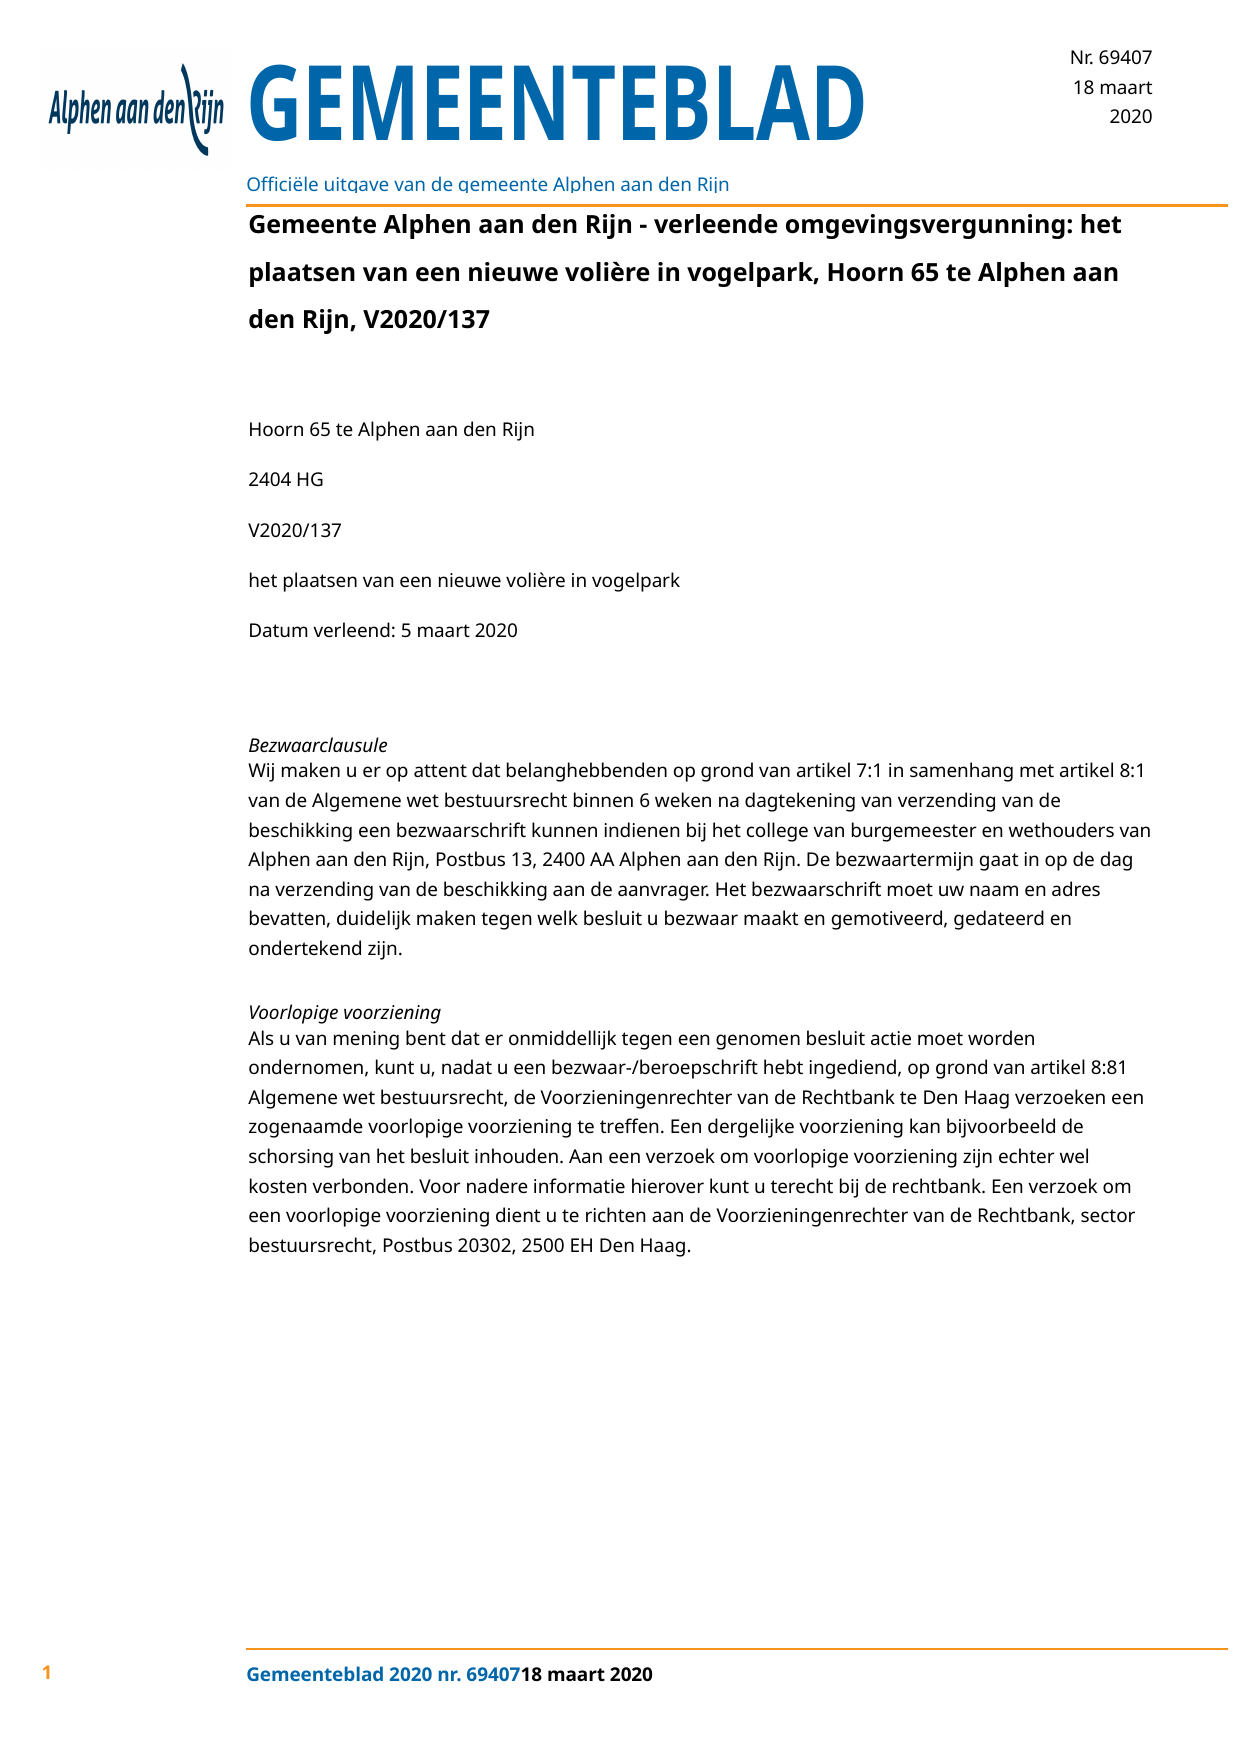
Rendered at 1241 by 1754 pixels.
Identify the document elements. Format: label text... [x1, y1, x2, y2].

text Wij maken u er op attent dat belanghebbenden op grond van artikel 7:1 in samenhang met artikel 8:1 van de Algemene wet bestuursrecht binnen 6 weken na dagtekening van verzending van de beschikking een bezwaarschrift kunnen indienen bij het college van burgemeester en wethouders van Alphen aan den Rijn, Postbus 13, 2400 AA Alphen aan den Rijn. De bezwaartermijn gaat in op de dag na verzending van de beschikking aan de aanvrager. Het bezwaarschrift moet uw naam en adres bevatten, duidelijk maken tegen welk besluit u bezwaar maakt en gemotiveerd, gedateerd en ondertekend zijn. [248, 758, 1152, 961]
picture [41, 47, 231, 172]
text Voorlopige voorziening [248, 999, 1152, 1025]
text 2404 HG [248, 466, 1152, 492]
text Datum verleend: 5 maart 2020 [248, 618, 1152, 643]
text Bezwaarclausule [248, 732, 1152, 758]
text het plaatsen van een nieuwe volière in vogelpark [248, 567, 1152, 593]
text Gemeente Alphen aan den Rijn - verleende omgevingsvergunning: het plaatsen van een nieuwe volière in vogelpark, Hoorn 65 te Alphen aan den Rijn, V2020/137 [248, 207, 1152, 336]
text Als u van mening bent dat er onmiddellijk tegen een genomen besluit actie moet worden ondernomen, kunt u, nadat u een bezwaar-/beroepschrift hebt ingediend, op grond van artikel 8:81 Algemene wet bestuursrecht, de Voorzieningenrechter van de Rechtbank te Den Haag verzoeken een zogenaamde voorlopige voorziening te treffen. Een dergelijke voorziening kan bijvoorbeeld de schorsing van het besluit inhouden. Aan een verzoek om voorlopige voorziening zijn echter wel kosten verbonden. Voor nadere informatie hierover kunt u terecht bij de rechtbank. Een verzoek om een voorlopige voorziening dient u te richten aan de Voorzieningenrechter van de Rechtbank, sector bestuursrecht, Postbus 20302, 2500 EH Den Haag. [248, 1025, 1152, 1258]
text Hoorn 65 te Alphen aan den Rijn [248, 416, 1152, 442]
text V2020/137 [248, 517, 1152, 542]
